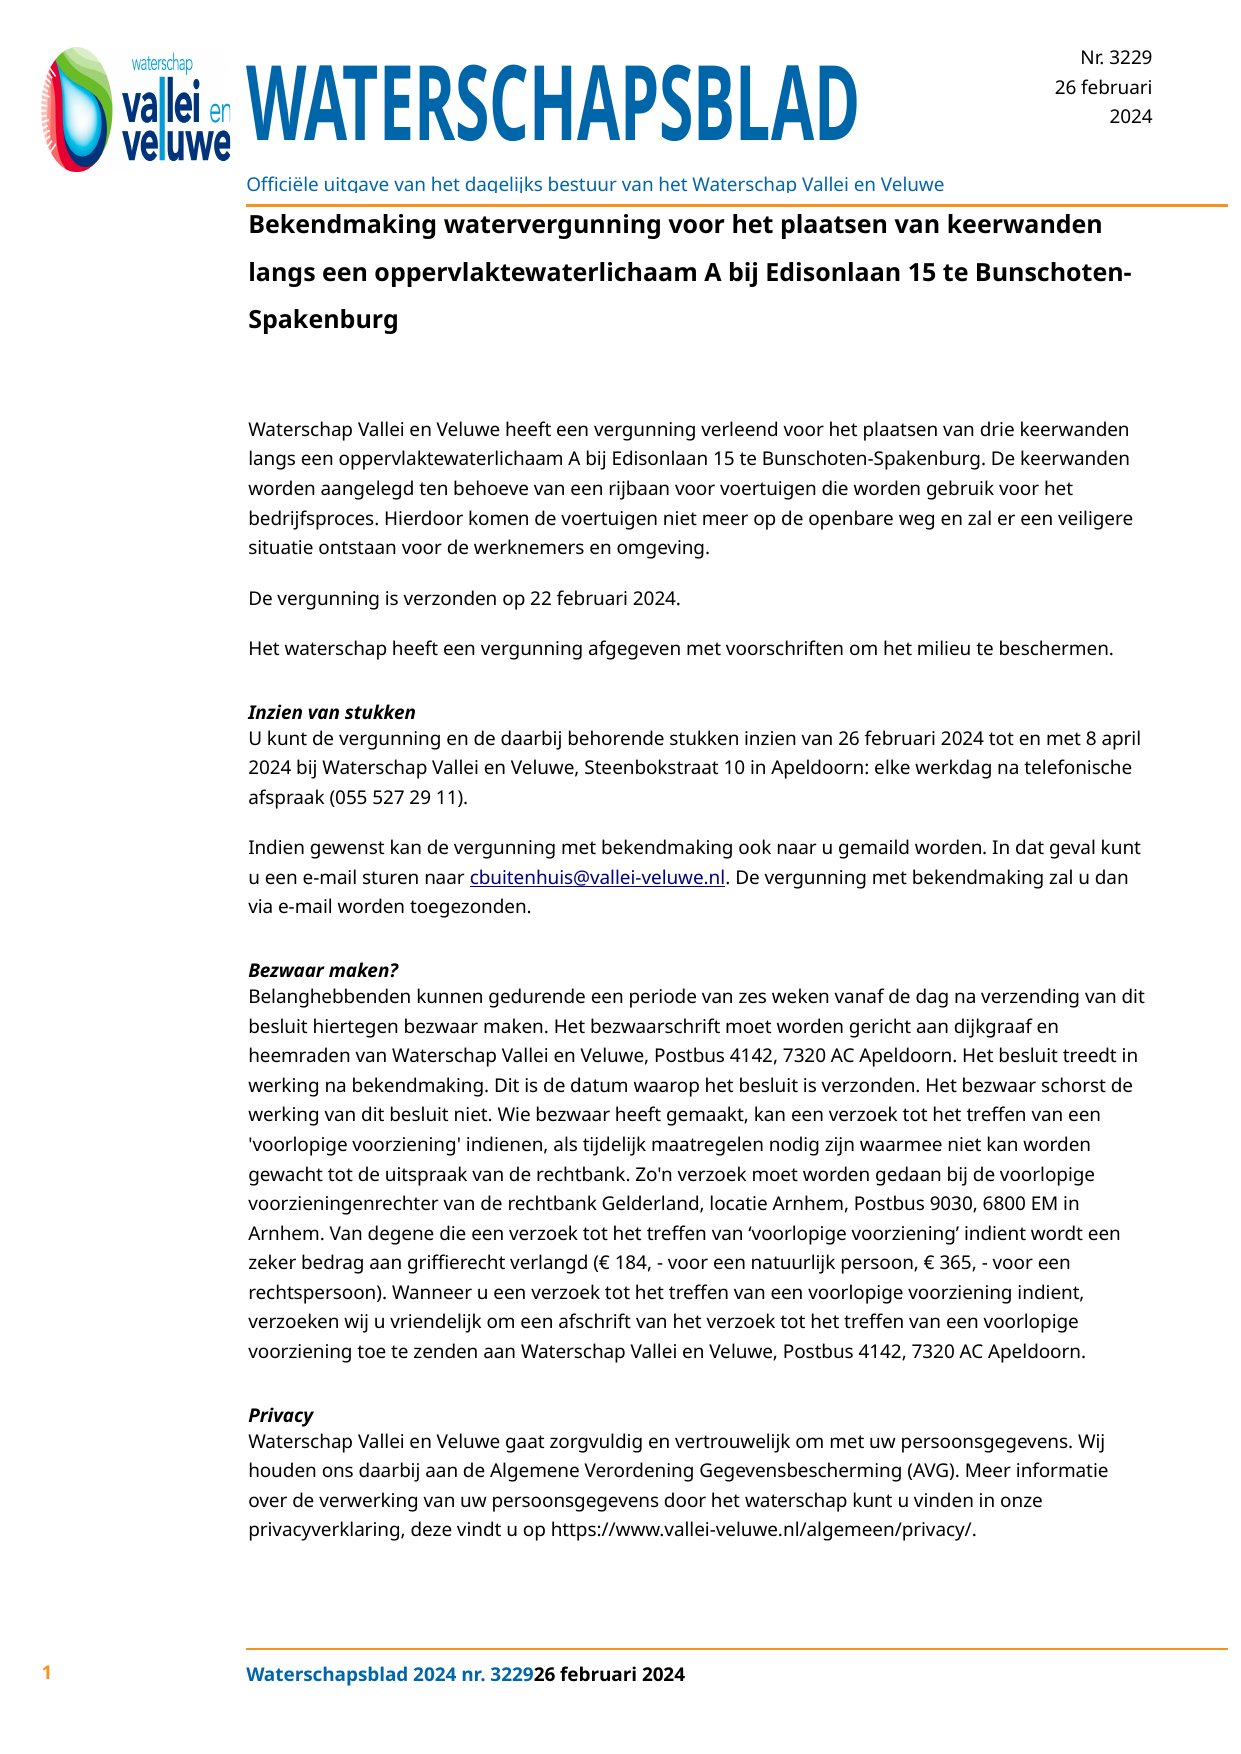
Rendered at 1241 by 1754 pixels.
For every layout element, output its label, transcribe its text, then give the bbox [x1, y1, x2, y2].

text Privacy [248, 1402, 1152, 1428]
text U kunt de vergunning en de daarbij behorende stukken inzien van 26 februari 2024 tot en met 8 april 2024 bij Waterschap Vallei en Veluwe, Steenbokstraat 10 in Apeldoorn: elke werkdag na telefonische afspraak (055 527 29 11). [248, 725, 1152, 810]
text Inzien van stukken [248, 699, 1152, 725]
text Waterschap Vallei en Veluwe gaat zorgvuldig en vertrouwelijk om met uw persoonsgegevens. Wij houden ons daarbij aan de Algemene Verordening Gegevensbescherming (AVG). Meer informatie over de verwerking van uw persoonsgegevens door het waterschap kunt u vinden in onze privacyverklaring, deze vindt u op https://www.vallei-veluwe.nl/algemeen/privacy/. [248, 1428, 1152, 1542]
text Bekendmaking watervergunning voor het plaatsen van keerwanden langs een oppervlaktewaterlichaam A bij Edisonlaan 15 te Bunschoten-Spakenburg [248, 207, 1152, 336]
text Waterschap Vallei en Veluwe heeft een vergunning verleend voor het plaatsen van drie keerwanden langs een oppervlaktewaterlichaam A bij Edisonlaan 15 te Bunschoten-Spakenburg. De keerwanden worden aangelegd ten behoeve van een rijbaan voor voertuigen die worden gebruik voor het bedrijfsproces. Hierdoor komen de voertuigen niet meer op de openbare weg en zal er een veiligere situatie ontstaan voor de werknemers en omgeving. [248, 416, 1152, 560]
picture [41, 47, 231, 172]
text Belanghebbenden kunnen gedurende een periode van zes weken vanaf de dag na verzending van dit besluit hiertegen bezwaar maken. Het bezwaarschrift moet worden gericht aan dijkgraaf en heemraden van Waterschap Vallei en Veluwe, Postbus 4142, 7320 AC Apeldoorn. Het besluit treedt in werking na bekendmaking. Dit is de datum waarop het besluit is verzonden. Het bezwaar schorst de werking van dit besluit niet. Wie bezwaar heeft gemaakt, kan een verzoek tot het treffen van een 'voorlopige voorziening' indienen, als tijdelijk maatregelen nodig zijn waarmee niet kan worden gewacht tot de uitspraak van de rechtbank. Zo'n verzoek moet worden gedaan bij de voorlopige voorzieningenrechter van de rechtbank Gelderland, locatie Arnhem, Postbus 9030, 6800 EM in Arnhem. Van degene die een verzoek tot het treffen van ‘voorlopige voorziening’ indient wordt een zeker bedrag aan griffierecht verlangd (€ 184, - voor een natuurlijk persoon, € 365, - voor een rechtspersoon). Wanneer u een verzoek tot het treffen van een voorlopige voorziening indient, verzoeken wij u vriendelijk om een afschrift van het verzoek tot het treffen van een voorlopige voorziening toe te zenden aan Waterschap Vallei en Veluwe, Postbus 4142, 7320 AC Apeldoorn. [248, 983, 1152, 1364]
text Het waterschap heeft een vergunning afgegeven met voorschriften om het milieu te beschermen. [248, 635, 1152, 661]
text Bezwaar maken? [248, 957, 1152, 983]
text Indien gewenst kan de vergunning met bekendmaking ook naar u gemaild worden. In dat geval kunt u een e-mail sturen naar cbuitenhuis@vallei-veluwe.nl. De vergunning met bekendmaking zal u dan via e-mail worden toegezonden. [248, 834, 1152, 919]
text De vergunning is verzonden op 22 februari 2024. [248, 585, 1152, 610]
